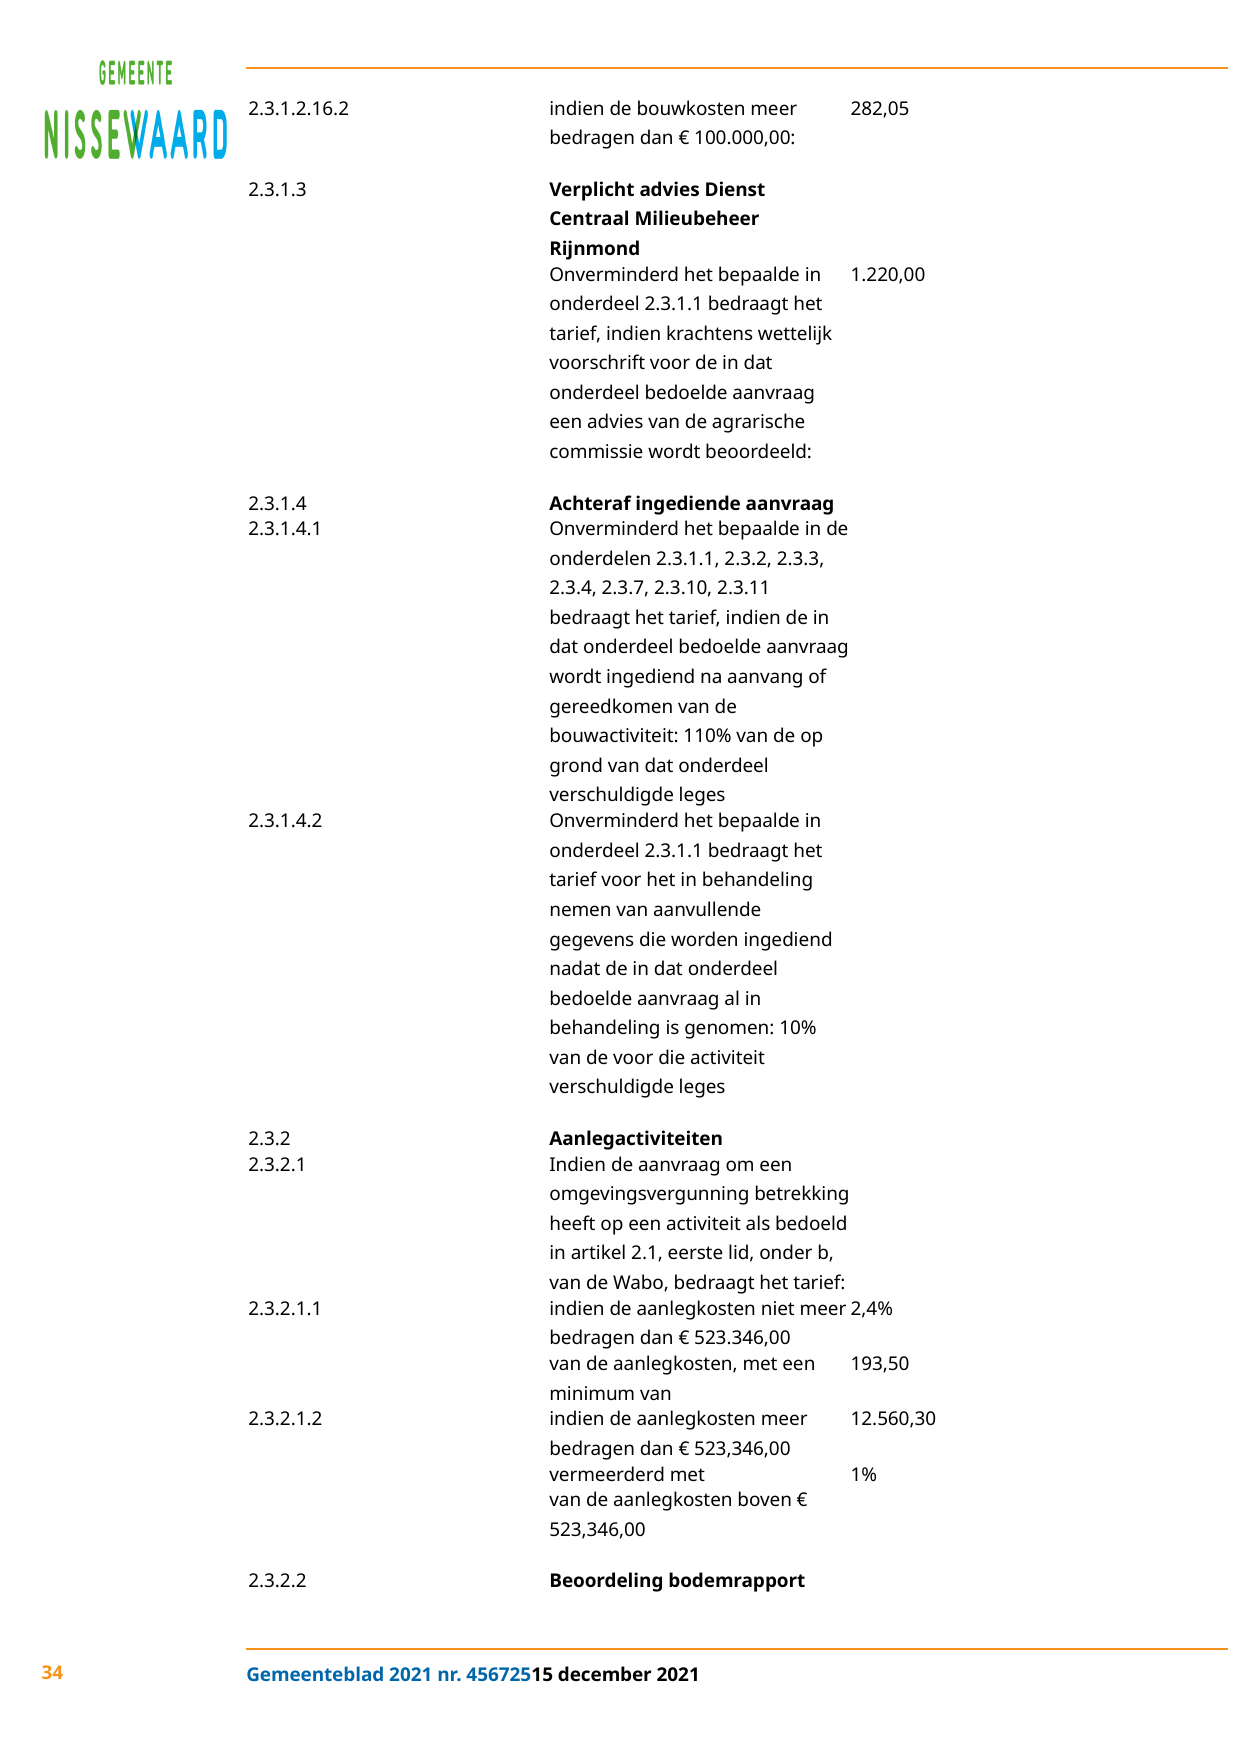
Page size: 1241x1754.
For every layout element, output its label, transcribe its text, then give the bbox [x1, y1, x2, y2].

table_cell [850, 490, 1152, 515]
table_cell 2.3.1.2.16.2 [248, 95, 549, 150]
table_cell 12.560,30 [850, 1406, 1152, 1461]
table_cell [850, 176, 1152, 261]
table_cell [850, 464, 1152, 490]
table_cell 2.3.1.4 [248, 490, 549, 515]
table_cell [248, 1487, 549, 1542]
table_cell 2.3.2.1.2 [248, 1406, 549, 1461]
table_cell Beoordeling bodemrapport [549, 1568, 850, 1593]
table_cell 282,05 [850, 95, 1152, 150]
table_cell [248, 261, 549, 464]
table_cell 2.3.1.3 [248, 176, 549, 261]
table_cell van de aanlegkosten boven € 523,346,00 [549, 1487, 850, 1542]
table_cell 2.3.2.1.1 [248, 1295, 549, 1350]
table_cell [549, 1542, 850, 1568]
table_cell indien de aanlegkosten niet meer bedragen dan € 523.346,00 [549, 1295, 850, 1350]
table_cell [850, 1099, 1152, 1125]
table_cell indien de aanlegkosten meer bedragen dan € 523,346,00 [549, 1406, 850, 1461]
table_cell [850, 150, 1152, 176]
table_cell [248, 1350, 549, 1406]
table_cell 2,4% [850, 1295, 1152, 1350]
table_cell van de aanlegkosten, met een minimum van [549, 1350, 850, 1406]
table_cell 2.3.2.1 [248, 1151, 549, 1295]
table_cell 2.3.2 [248, 1125, 549, 1151]
table_cell Aanlegactiviteiten [549, 1125, 850, 1151]
table_cell [850, 1568, 1152, 1593]
table_cell [850, 1487, 1152, 1542]
picture [41, 47, 231, 172]
table_cell 1% [850, 1461, 1152, 1487]
table_cell [549, 150, 850, 176]
table_cell 2.3.1.4.2 [248, 808, 549, 1099]
table_cell indien de bouwkosten meer bedragen dan € 100.000,00: [549, 95, 850, 150]
table_cell [248, 464, 549, 490]
table_cell [248, 150, 549, 176]
table_cell [850, 1151, 1152, 1295]
table_cell [850, 1125, 1152, 1151]
table_cell [850, 808, 1152, 1099]
table_cell 2.3.2.2 [248, 1568, 549, 1593]
table_cell [549, 1099, 850, 1125]
table_cell Indien de aanvraag om een omgevingsvergunning betrekking heeft op een activiteit als bedoeld in artikel 2.1, eerste lid, onder b, van de Wabo, bedraagt het tarief: [549, 1151, 850, 1295]
table_cell [248, 1461, 549, 1487]
table_cell [850, 515, 1152, 807]
table_cell Onverminderd het bepaalde in onderdeel 2.3.1.1 bedraagt het tarief, indien krachtens wettelijk voorschrift voor de in dat onderdeel bedoelde aanvraag een advies van de agrarische commissie wordt beoordeeld: [549, 261, 850, 464]
table_cell [850, 1542, 1152, 1568]
table_cell 2.3.1.4.1 [248, 515, 549, 807]
table_cell [248, 1099, 549, 1125]
table_cell Achteraf ingediende aanvraag [549, 490, 850, 515]
table_cell Verplicht advies Dienst Centraal Milieubeheer Rijnmond [549, 176, 850, 261]
table_cell [549, 464, 850, 490]
table_cell Onverminderd het bepaalde in onderdeel 2.3.1.1 bedraagt het tarief voor het in behandeling nemen van aanvullende gegevens die worden ingediend nadat de in dat onderdeel bedoelde aanvraag al in behandeling is genomen: 10% van de voor die activiteit verschuldigde leges [549, 808, 850, 1099]
table_cell [248, 1542, 549, 1568]
table_cell vermeerderd met [549, 1461, 850, 1487]
table_cell 193,50 [850, 1350, 1152, 1406]
table_cell 1.220,00 [850, 261, 1152, 464]
table_cell Onverminderd het bepaalde in de onderdelen 2.3.1.1, 2.3.2, 2.3.3, 2.3.4, 2.3.7, 2.3.10, 2.3.11 bedraagt het tarief, indien de in dat onderdeel bedoelde aanvraag wordt ingediend na aanvang of gereedkomen van de bouwactiviteit: 110% van de op grond van dat onderdeel verschuldigde leges [549, 515, 850, 807]
